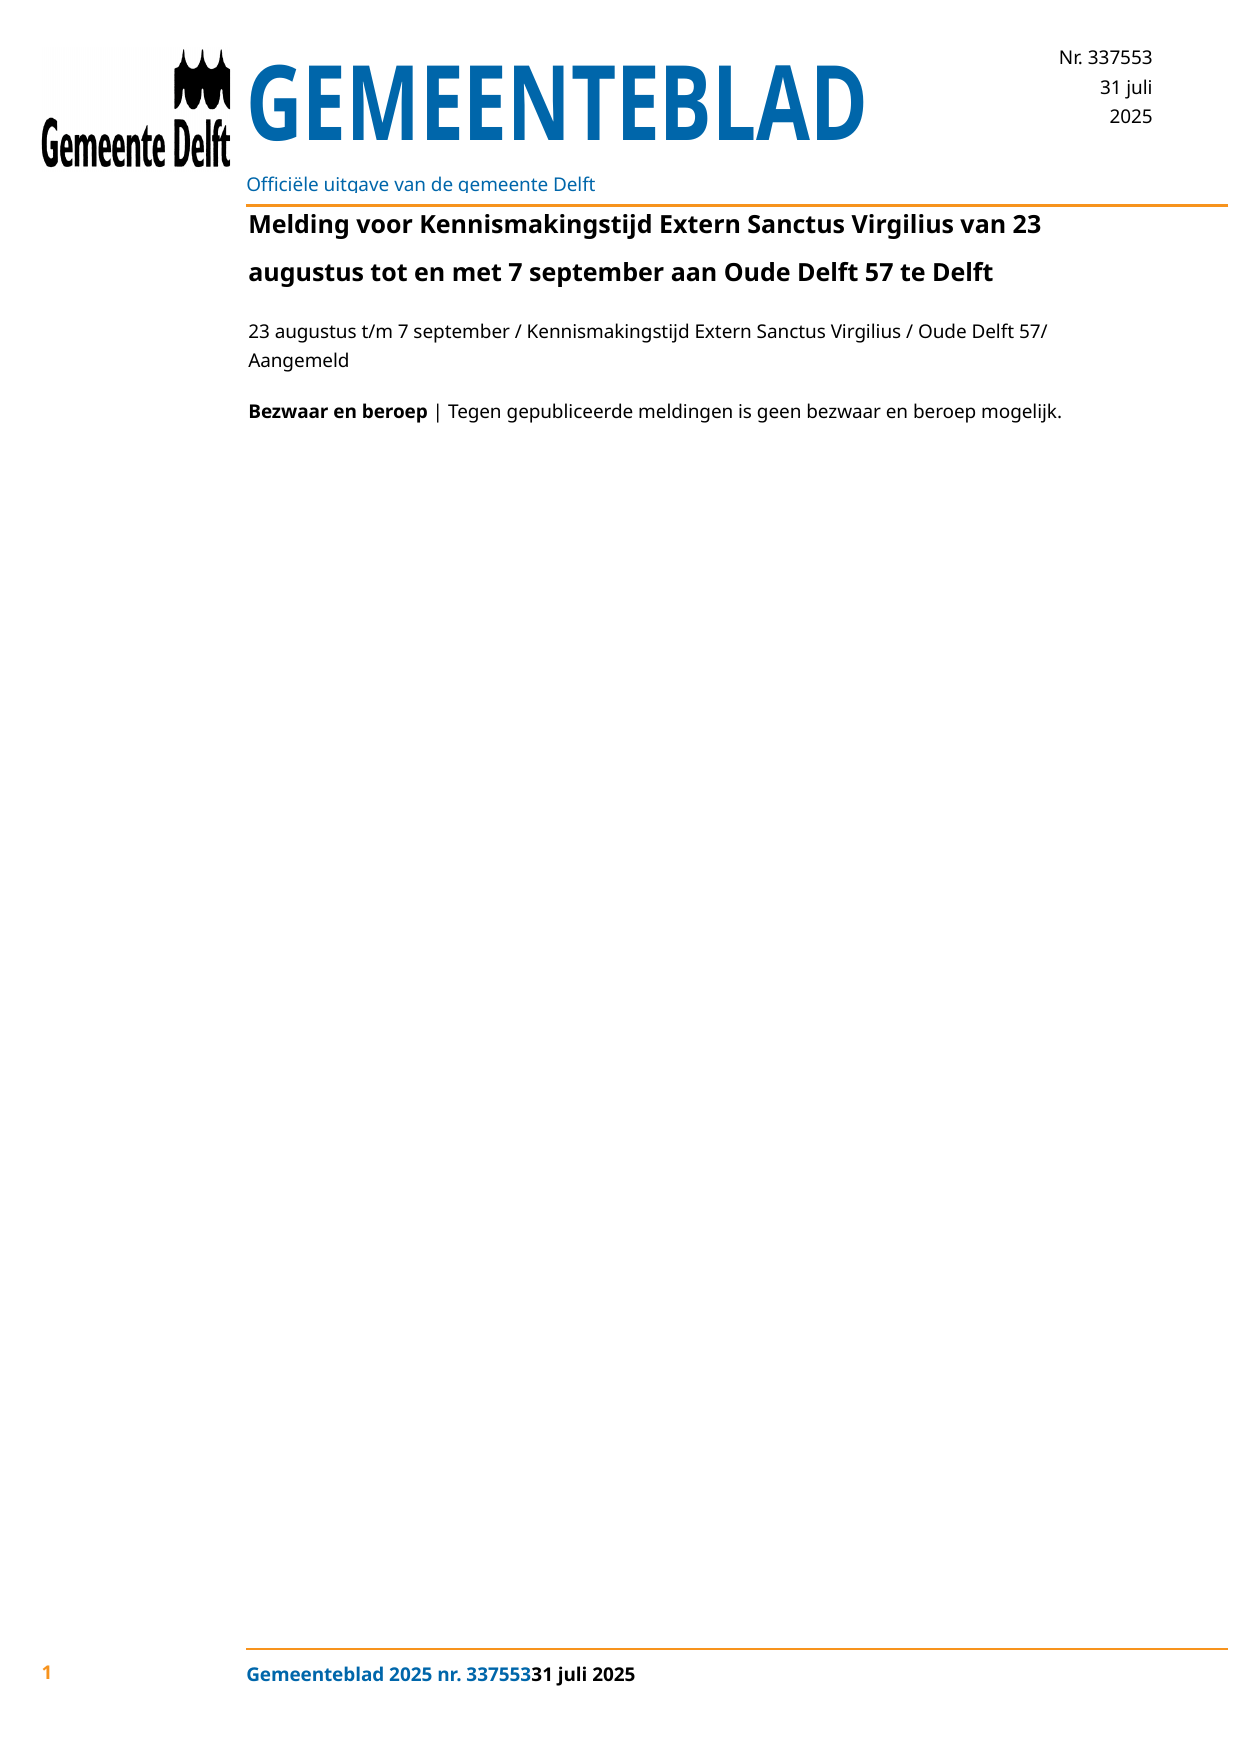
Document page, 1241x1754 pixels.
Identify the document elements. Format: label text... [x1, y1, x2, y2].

picture [41, 47, 231, 172]
text Bezwaar en beroep | Tegen gepubliceerde meldingen is geen bezwaar en beroep mogelijk. [248, 398, 1152, 424]
text Melding voor Kennismakingstijd Extern Sanctus Virgilius van 23 augustus tot en met 7 september aan Oude Delft 57 te Delft [248, 207, 1152, 288]
text 23 augustus t/m 7 september / Kennismakingstijd Extern Sanctus Virgilius / Oude Delft 57/ Aangemeld [248, 318, 1152, 373]
